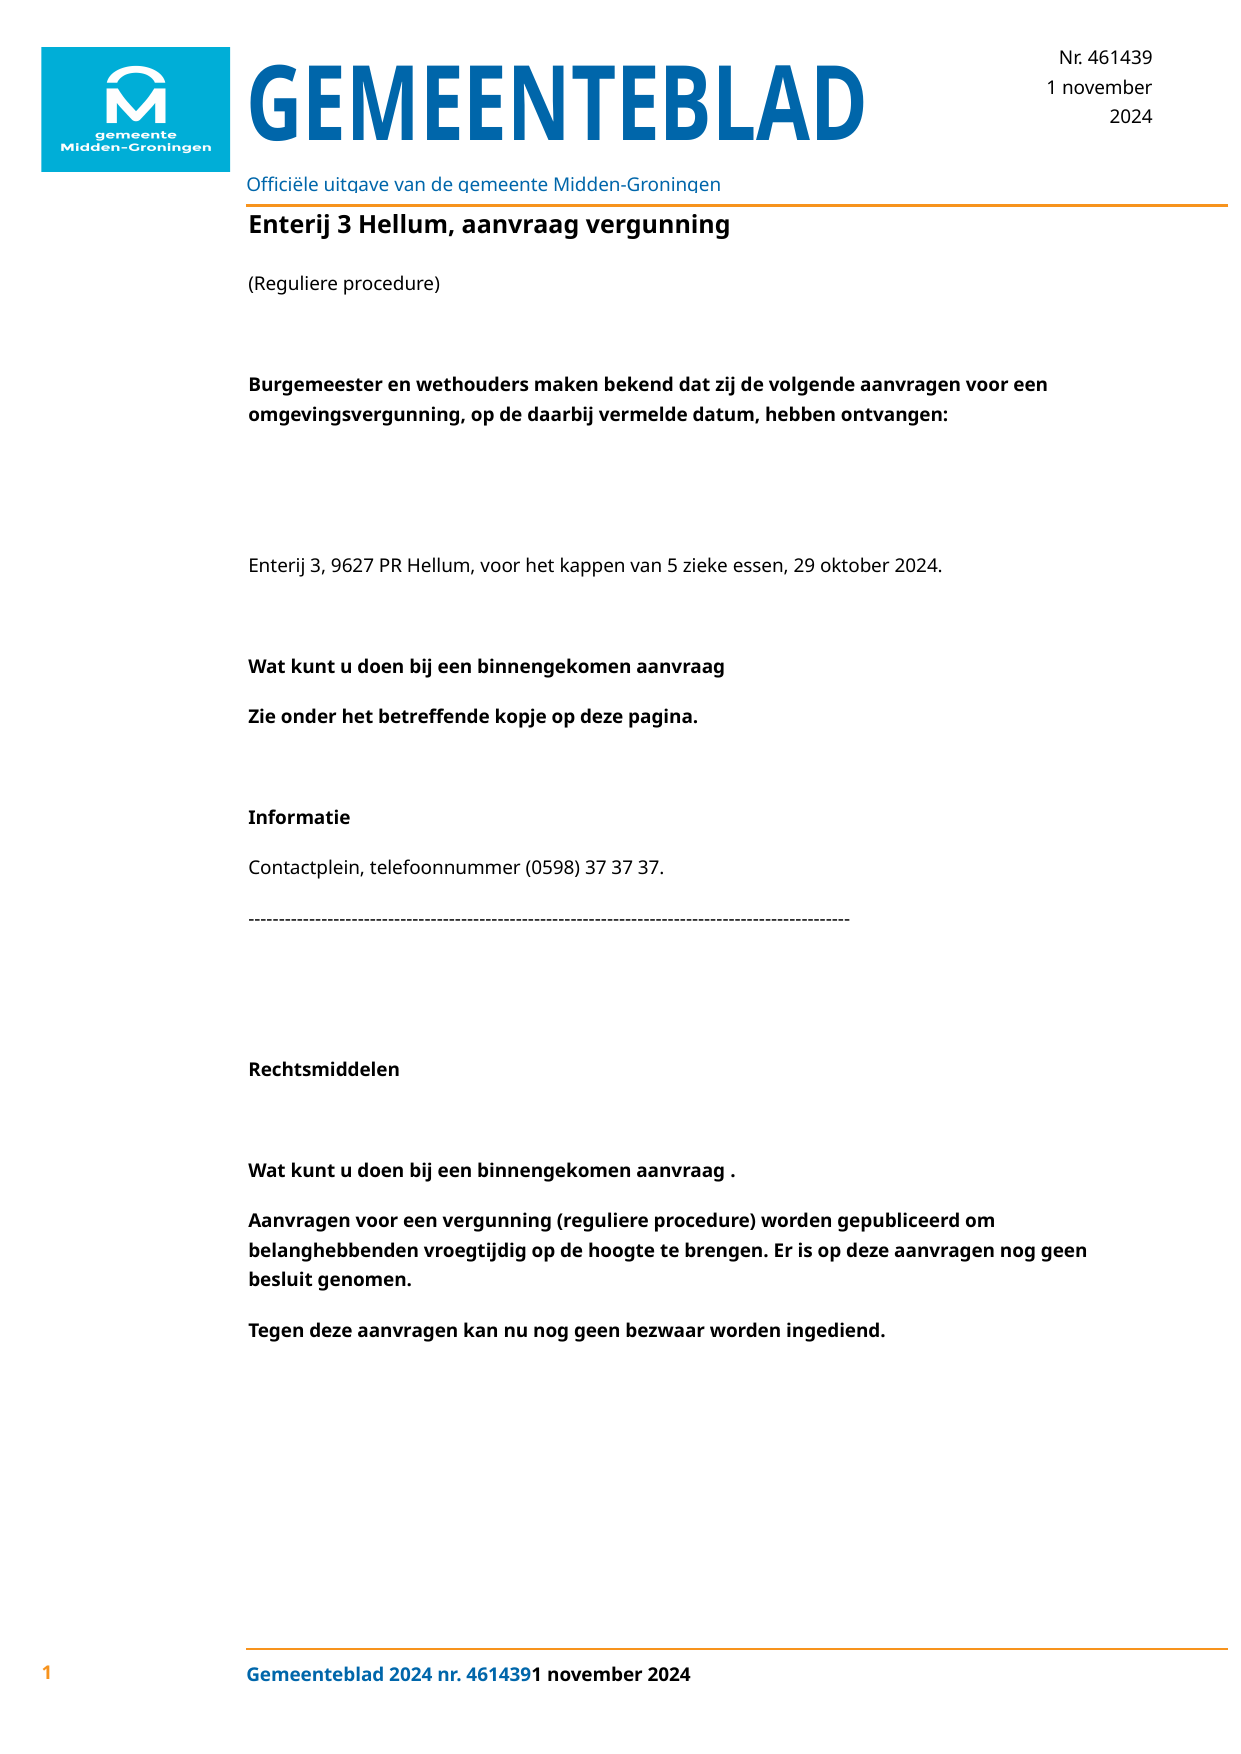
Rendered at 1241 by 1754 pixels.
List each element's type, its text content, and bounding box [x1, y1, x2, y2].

picture [107, 89, 165, 122]
picture [184, 146, 190, 153]
text (Reguliere procedure) [248, 270, 1152, 296]
text Enterij 3 Hellum, aanvraag vergunning [248, 207, 1152, 241]
text Tegen deze aanvragen kan nu nog geen bezwaar worden ingediend. [248, 1317, 1152, 1343]
text --------------------------------------------------------------------------------------------------- [248, 905, 1152, 931]
text Enterij 3, 9627 PR Hellum, voor het kappen van 5 zieke essen, 29 oktober 2024. [248, 552, 1152, 578]
text Burgemeester en wethouders maken bekend dat zij de volgende aanvragen voor een omgevingsvergunning, op de daarbij vermelde datum, hebben ontvangen: [248, 371, 1152, 426]
text Contactplein, telefoonnummer (0598) 37 37 37. [248, 854, 1152, 880]
text Wat kunt u doen bij een binnengekomen aanvraag . [248, 1157, 1152, 1183]
text Wat kunt u doen bij een binnengekomen aanvraag [248, 653, 1152, 678]
picture [108, 66, 164, 82]
text Informatie [248, 804, 1152, 830]
text Aanvragen voor een vergunning (reguliere procedure) worden gepubliceerd om belanghebbenden vroegtijdig op de hoogte te brengen. Er is op deze aanvragen nog geen besluit genomen. [248, 1207, 1152, 1292]
text Rechtsmiddelen [248, 1056, 1152, 1082]
text Zie onder het betreffende kopje op deze pagina. [248, 703, 1152, 729]
